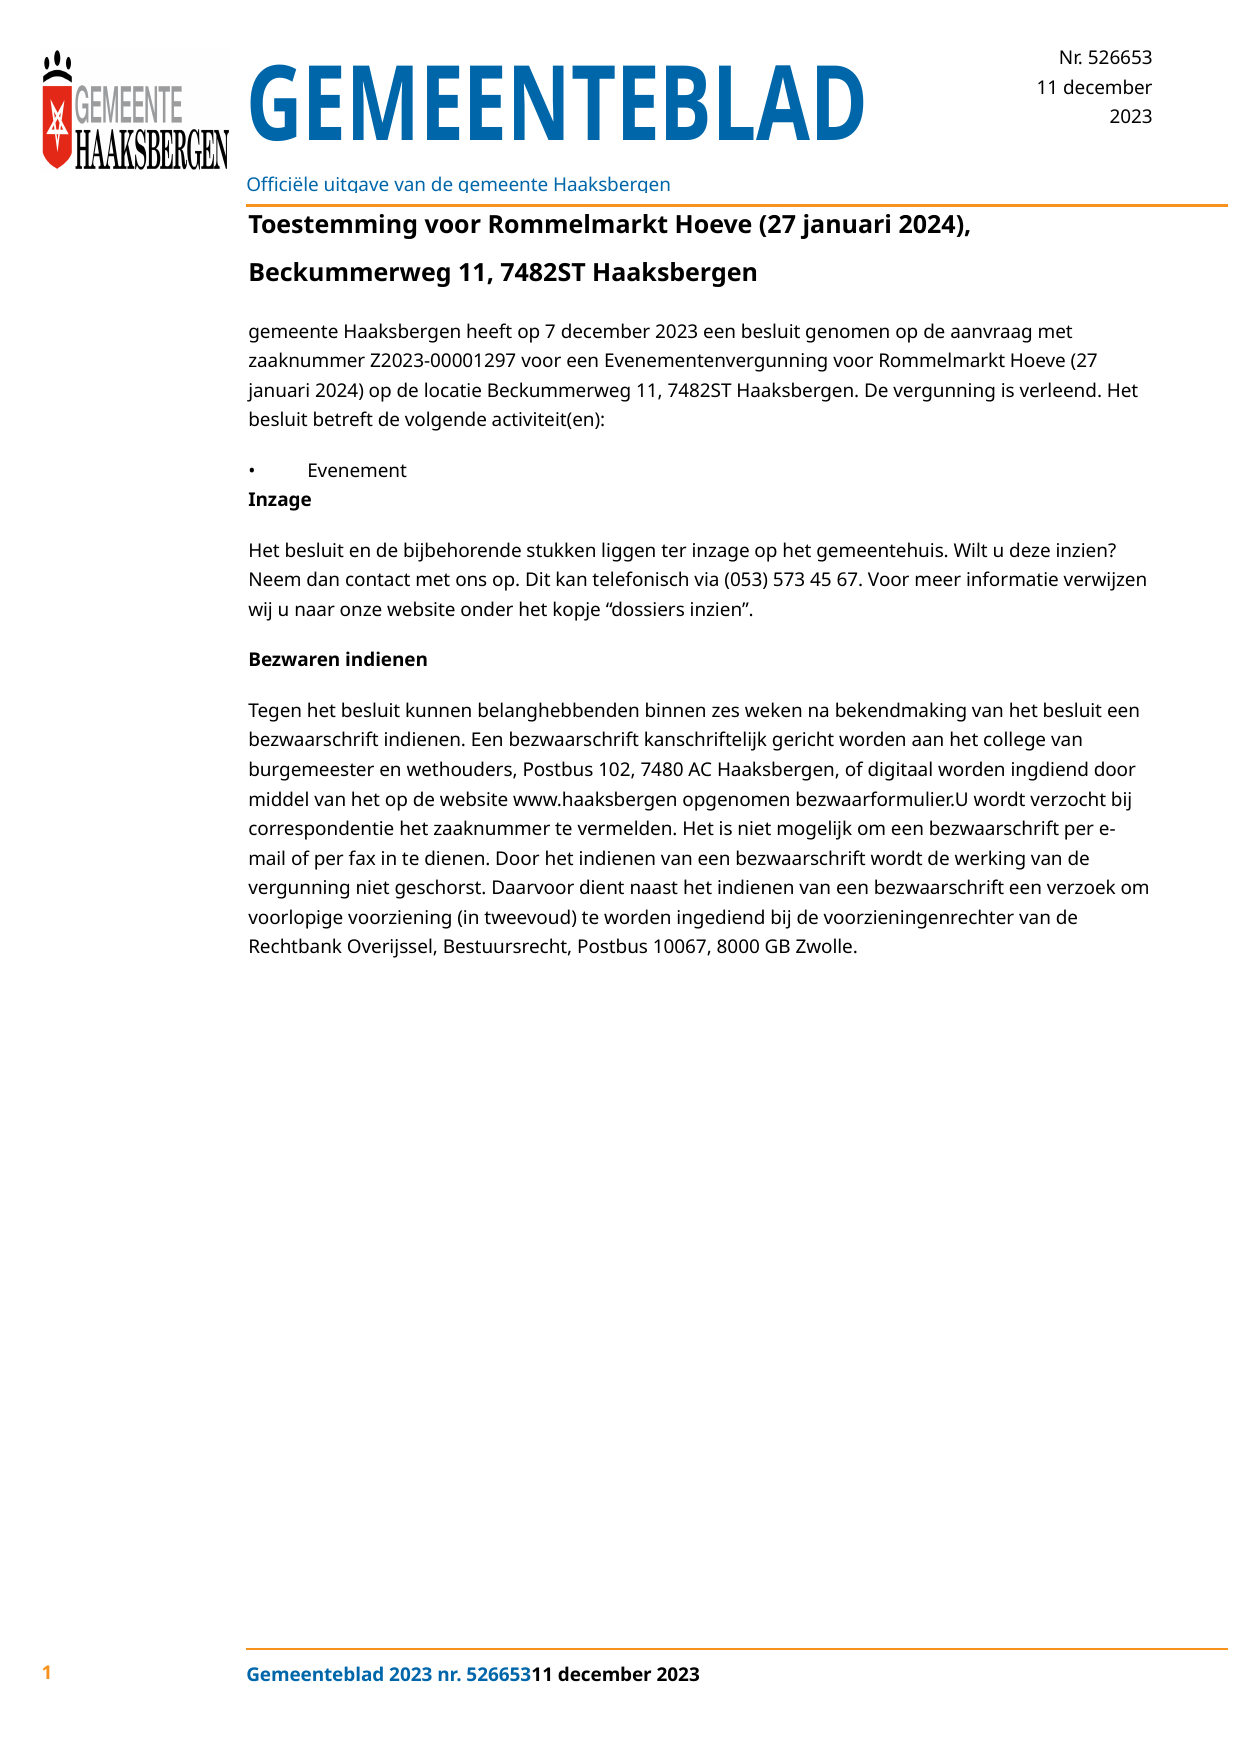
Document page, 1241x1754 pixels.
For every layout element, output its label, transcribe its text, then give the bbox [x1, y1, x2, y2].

text Inzage [248, 487, 1152, 512]
text Toestemming voor Rommelmarkt Hoeve (27 januari 2024), Beckummerweg 11, 7482ST Haaksbergen [248, 207, 1152, 288]
list Evenement [248, 457, 1152, 483]
text Bezwaren indienen [248, 647, 1152, 672]
text Tegen het besluit kunnen belanghebbenden binnen zes weken na bekendmaking van het besluit een bezwaarschrift indienen. Een bezwaarschrift kanschriftelijk gericht worden aan het college van burgemeester en wethouders, Postbus 102, 7480 AC Haaksbergen, of digitaal worden ingdiend door middel van het op de website www.haaksbergen opgenomen bezwaarformulier.U wordt verzocht bij correspondentie het zaaknummer te vermelden. Het is niet mogelijk om een bezwaarschrift per e-mail of per fax in te dienen. Door het indienen van een bezwaarschrift wordt de werking van de vergunning niet geschorst. Daarvoor dient naast het indienen van een bezwaarschrift een verzoek om voorlopige voorziening (in tweevoud) te worden ingediend bij de voorzieningenrechter van de Rechtbank Overijssel, Bestuursrecht, Postbus 10067, 8000 GB Zwolle. [248, 697, 1152, 959]
picture [41, 47, 231, 172]
text gemeente Haaksbergen heeft op 7 december 2023 een besluit genomen op de aanvraag met zaaknummer Z2023-00001297 voor een Evenementenvergunning voor Rommelmarkt Hoeve (27 januari 2024) op de locatie Beckummerweg 11, 7482ST Haaksbergen. De vergunning is verleend. Het besluit betreft de volgende activiteit(en): [248, 318, 1152, 432]
text Het besluit en de bijbehorende stukken liggen ter inzage op het gemeentehuis. Wilt u deze inzien? Neem dan contact met ons op. Dit kan telefonisch via (053) 573 45 67. Voor meer informatie verwijzen wij u naar onze website onder het kopje “dossiers inzien”. [248, 537, 1152, 622]
